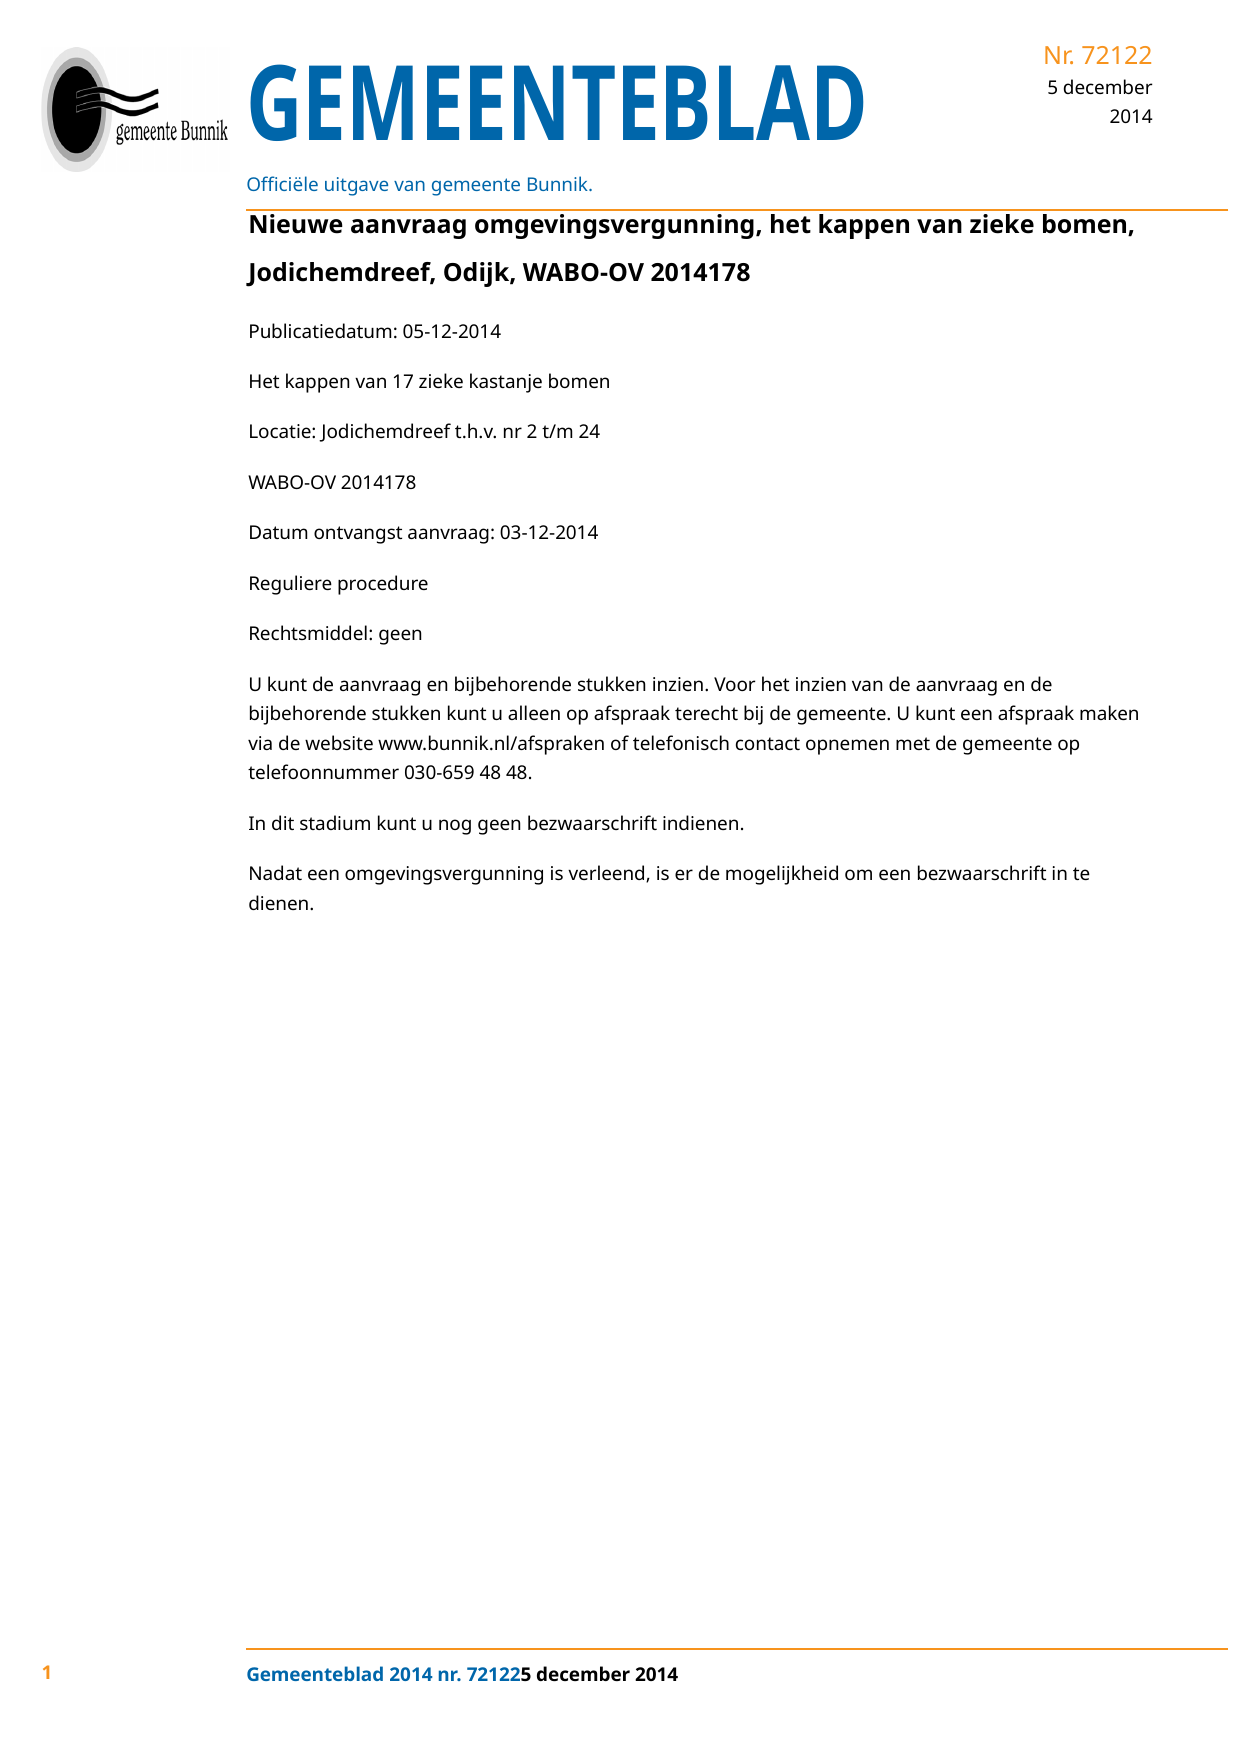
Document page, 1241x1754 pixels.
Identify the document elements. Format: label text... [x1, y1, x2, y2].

text U kunt de aanvraag en bijbehorende stukken inzien. Voor het inzien van de aanvraag en de bijbehorende stukken kunt u alleen op afspraak terecht bij de gemeente. U kunt een afspraak maken via de website www.bunnik.nl/afspraken of telefonisch contact opnemen met de gemeente op telefoonnummer 030-659 48 48. [248, 671, 1152, 785]
text Publicatiedatum: 05-12-2014 [248, 318, 1152, 344]
text Nieuwe aanvraag omgevingsvergunning, het kappen van zieke bomen, Jodichemdreef, Odijk, WABO-OV 2014178 [248, 211, 1152, 288]
text WABO-OV 2014178 [248, 469, 1152, 495]
text Rechtsmiddel: geen [248, 620, 1152, 646]
text Datum ontvangst aanvraag: 03-12-2014 [248, 519, 1152, 545]
text Locatie: Jodichemdreef t.h.v. nr 2 t/m 24 [248, 419, 1152, 444]
text Het kappen van 17 zieke kastanje bomen [248, 368, 1152, 394]
picture [41, 47, 231, 172]
text Reguliere procedure [248, 570, 1152, 596]
text In dit stadium kunt u nog geen bezwaarschrift indienen. [248, 810, 1152, 836]
text Nadat een omgevingsvergunning is verleend, is er de mogelijkheid om een bezwaarschrift in te dienen. [248, 860, 1152, 916]
